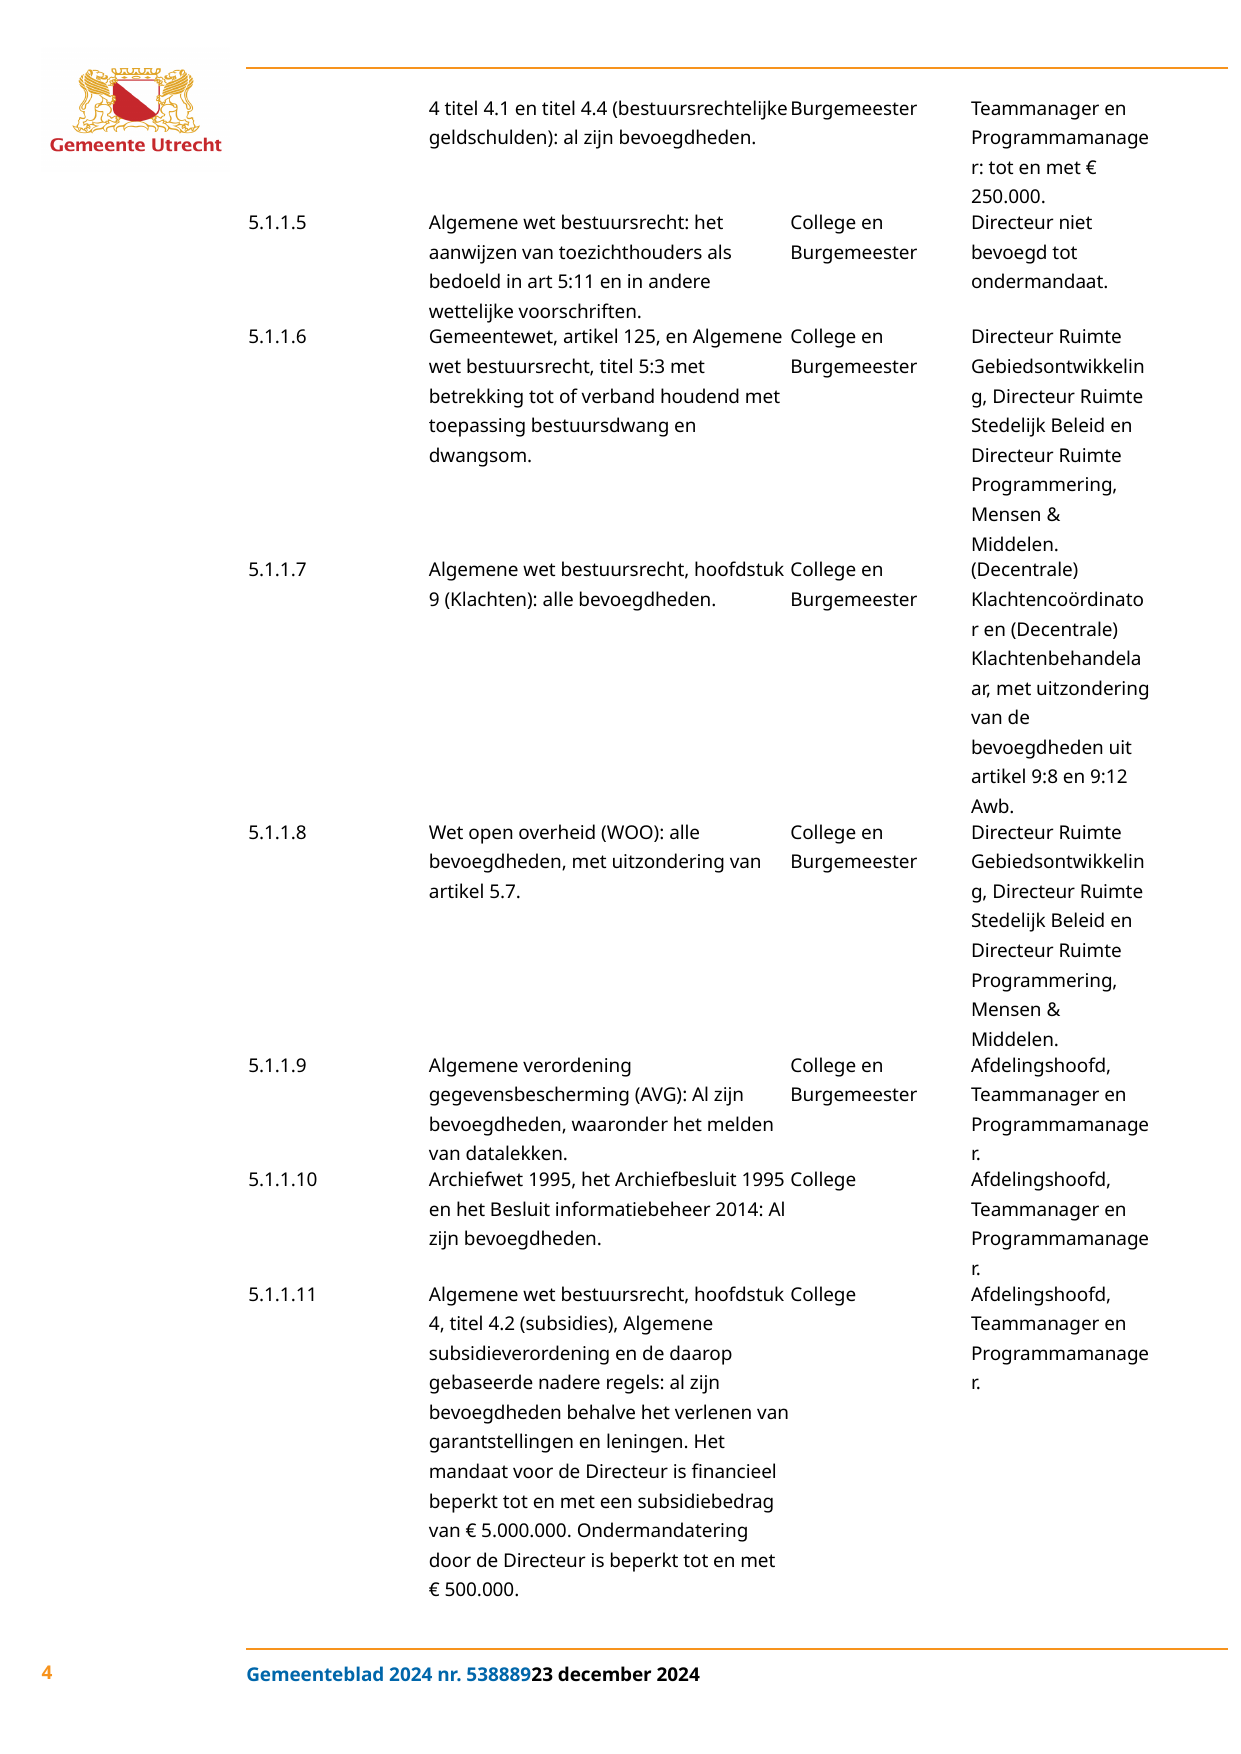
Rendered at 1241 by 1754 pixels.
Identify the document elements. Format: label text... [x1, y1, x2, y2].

table_cell College en Burgemeester [790, 1052, 971, 1166]
table_cell Wet open overheid (WOO): alle bevoegdheden, met uitzondering van artikel 5.7. [429, 819, 790, 1052]
table_cell Teammanager en Programmamanager: tot en met € 250.000. [971, 95, 1152, 209]
table_cell Directeur Ruimte Gebiedsontwikkeling, Directeur Ruimte Stedelijk Beleid en Directeur Ruimte Programmering, Mensen & Middelen. [971, 324, 1152, 557]
table_cell Directeur niet bevoegd tot ondermandaat. [971, 209, 1152, 324]
table_cell Burgemeester [790, 95, 971, 209]
table_cell Afdelingshoofd, Teammanager en Programmamanager. [971, 1281, 1152, 1602]
table_cell 5.1.1.8 [248, 819, 429, 1052]
table_cell Archiefwet 1995, het Archiefbesluit 1995 en het Besluit informatiebeheer 2014: Al zijn bevoegdheden. [429, 1166, 790, 1281]
table_cell Afdelingshoofd, Teammanager en Programmamanager. [971, 1052, 1152, 1166]
table_cell College [790, 1166, 971, 1281]
table_cell 5.1.1.5 [248, 209, 429, 324]
table_cell Algemene wet bestuursrecht: het aanwijzen van toezichthouders als bedoeld in art 5:11 en in andere wettelijke voorschriften. [429, 209, 790, 324]
table_cell 5.1.1.6 [248, 324, 429, 557]
table_cell 5.1.1.7 [248, 557, 429, 819]
table_cell 5.1.1.9 [248, 1052, 429, 1166]
table_cell Afdelingshoofd, Teammanager en Programmamanager. [971, 1166, 1152, 1281]
table_cell 5.1.1.10 [248, 1166, 429, 1281]
table_cell College en Burgemeester [790, 209, 971, 324]
table_cell 4 titel 4.1 en titel 4.4 (bestuursrechtelijke geldschulden): al zijn bevoegdheden. [429, 95, 790, 209]
table_cell Algemene wet bestuursrecht, hoofdstuk 9 (Klachten): alle bevoegdheden. [429, 557, 790, 819]
table_cell College en Burgemeester [790, 819, 971, 1052]
table_cell (Decentrale) Klachtencoördinator en (Decentrale) Klachtenbehandelaar, met uitzondering van de bevoegdheden uit artikel 9:8 en 9:12 Awb. [971, 557, 1152, 819]
picture [41, 47, 231, 172]
table_cell Directeur Ruimte Gebiedsontwikkeling, Directeur Ruimte Stedelijk Beleid en Directeur Ruimte Programmering, Mensen & Middelen. [971, 819, 1152, 1052]
table_cell College en Burgemeester [790, 557, 971, 819]
table_cell College en Burgemeester [790, 324, 971, 557]
table_cell Gemeentewet, artikel 125, en Algemene wet bestuursrecht, titel 5:3 met betrekking tot of verband houdend met toepassing bestuursdwang en dwangsom. [429, 324, 790, 557]
table_cell Algemene verordening gegevensbescherming (AVG): Al zijn bevoegdheden, waaronder het melden van datalekken. [429, 1052, 790, 1166]
table_cell Algemene wet bestuursrecht, hoofdstuk 4, titel 4.2 (subsidies), Algemene subsidieverordening en de daarop gebaseerde nadere regels: al zijn bevoegdheden behalve het verlenen van garantstellingen en leningen. Het mandaat voor de Directeur is financieel beperkt tot en met een subsidiebedrag van € 5.000.000. Ondermandatering door de Directeur is beperkt tot en met € 500.000. [429, 1281, 790, 1602]
table_cell College [790, 1281, 971, 1602]
table_cell [248, 95, 429, 209]
table_cell 5.1.1.11 [248, 1281, 429, 1602]
